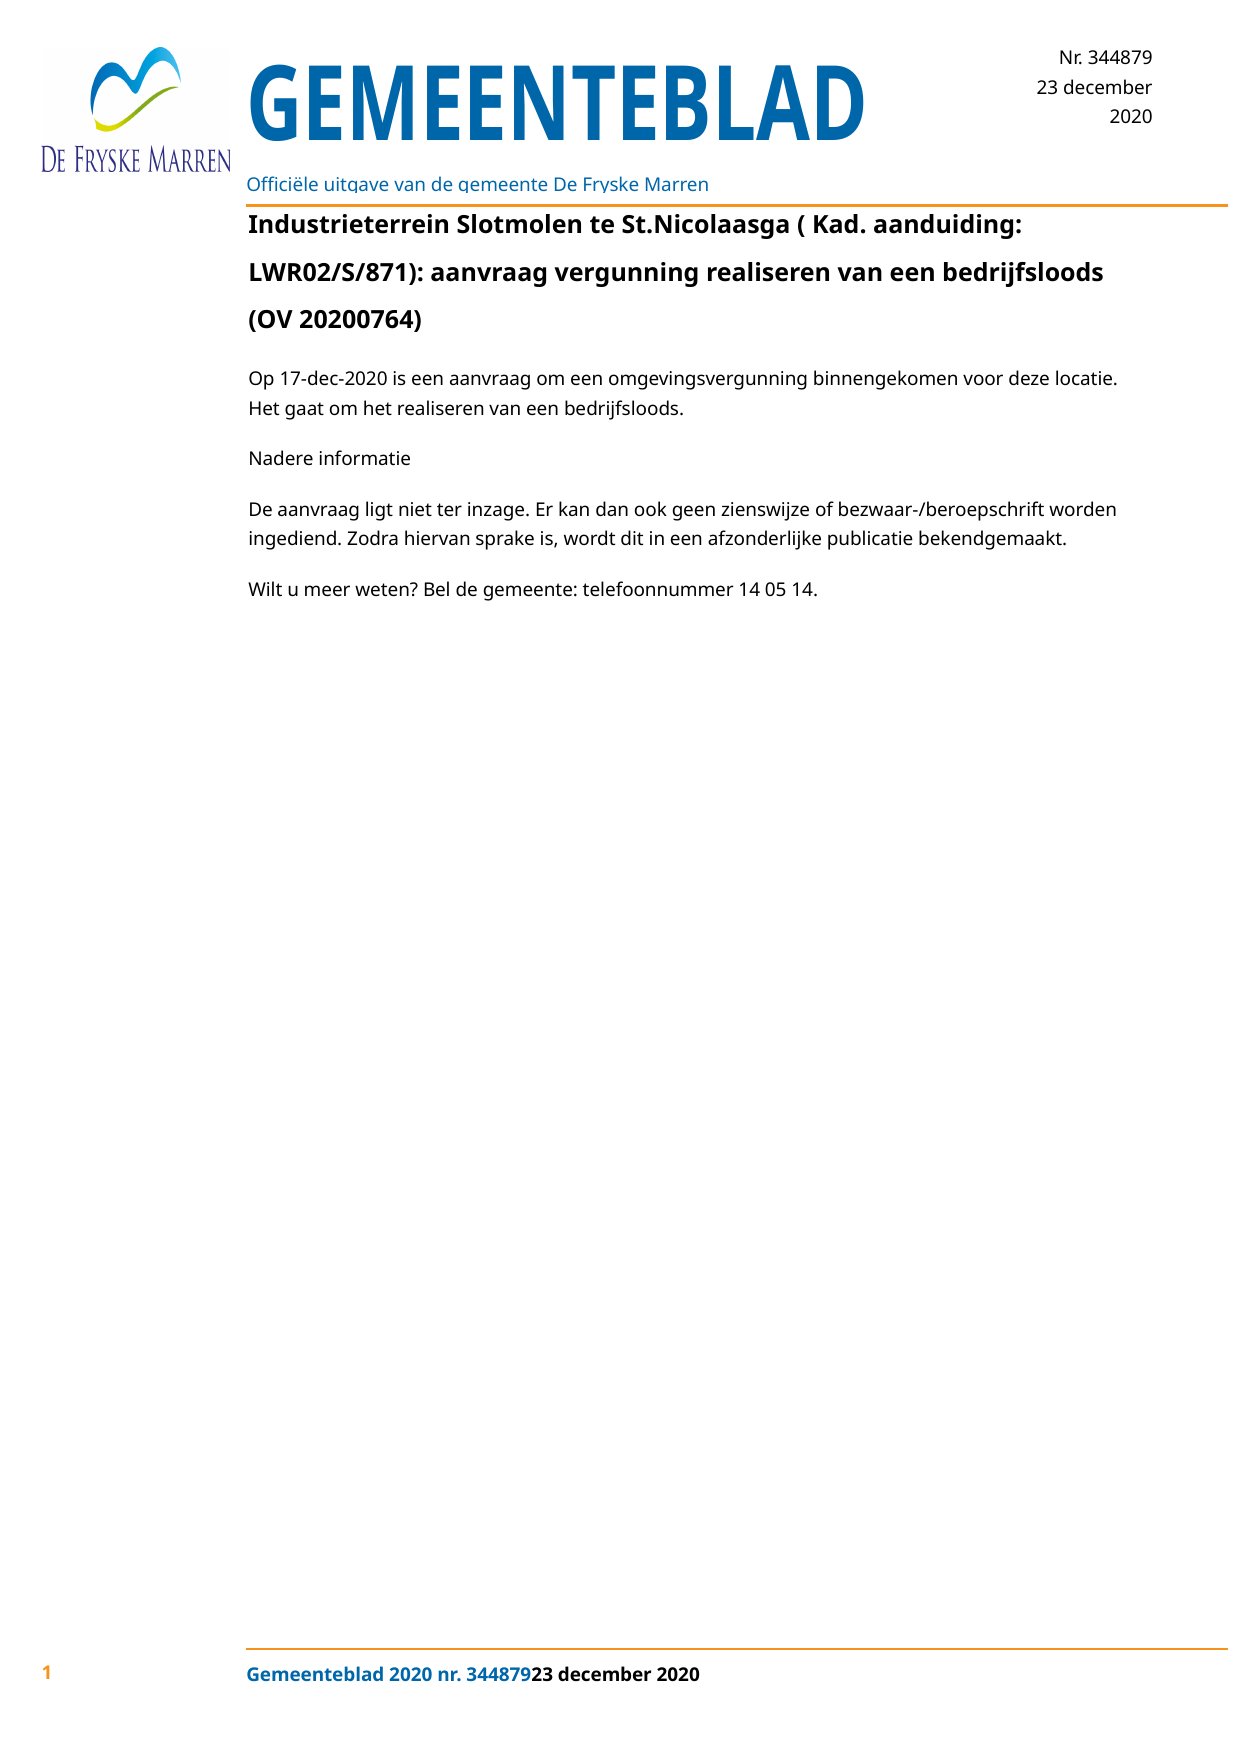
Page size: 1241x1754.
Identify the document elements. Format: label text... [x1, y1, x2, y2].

text Nadere informatie [248, 446, 1152, 471]
text Wilt u meer weten? Bel de gemeente: telefoonnummer 14 05 14. [248, 576, 1152, 602]
text De aanvraag ligt niet ter inzage. Er kan dan ook geen zienswijze of bezwaar-/beroepschrift worden ingediend. Zodra hiervan sprake is, wordt dit in een afzonderlijke publicatie bekendgemaakt. [248, 496, 1152, 551]
picture [41, 47, 231, 172]
text Industrieterrein Slotmolen te St.Nicolaasga ( Kad. aanduiding: LWR02/S/871): aanvraag vergunning realiseren van een bedrijfsloods (OV 20200764) [248, 207, 1152, 336]
text Op 17-dec-2020 is een aanvraag om een omgevingsvergunning binnengekomen voor deze locatie. Het gaat om het realiseren van een bedrijfsloods. [248, 366, 1152, 421]
